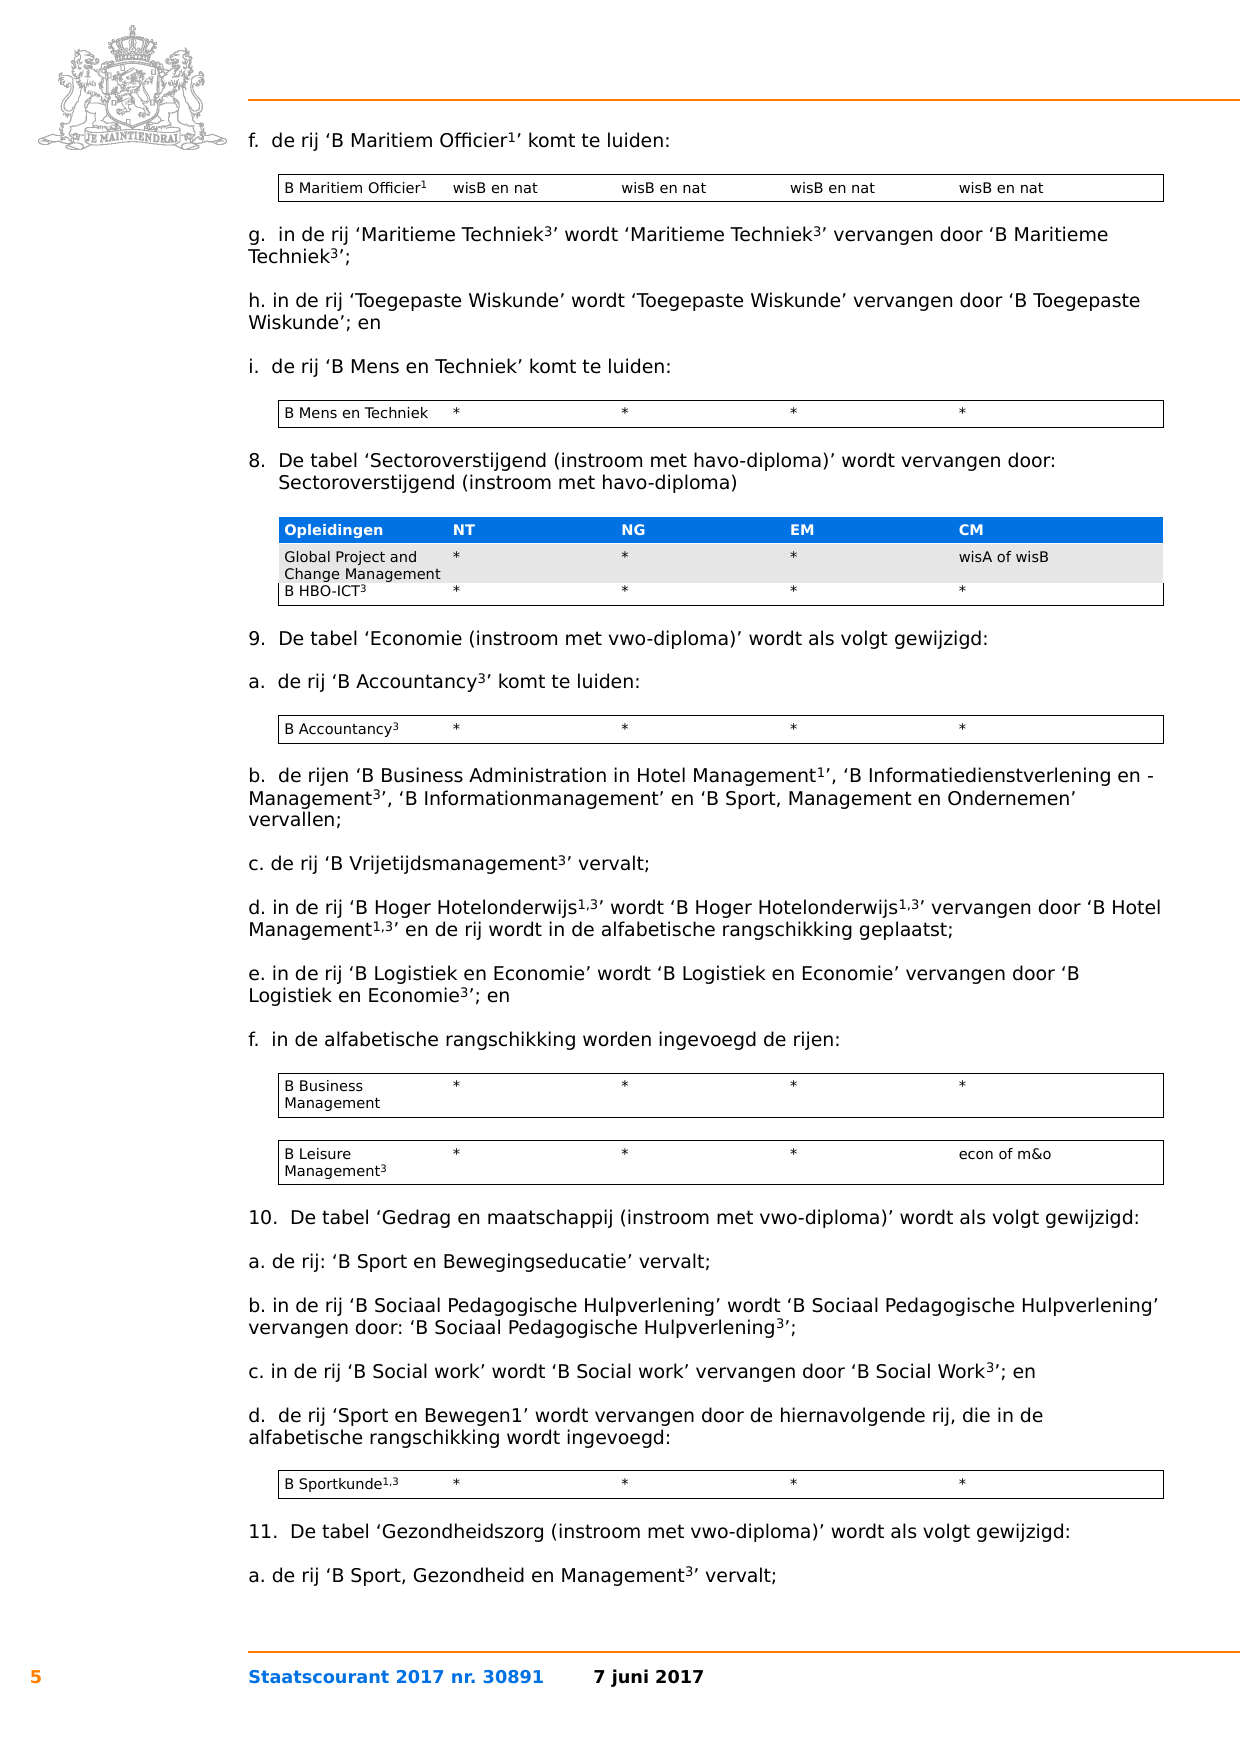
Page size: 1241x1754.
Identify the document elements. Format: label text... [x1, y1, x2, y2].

picture [38, 25, 227, 150]
table_header * [615, 1471, 784, 1498]
table_cell B HBO-ICT3 [279, 583, 447, 604]
table_header B Mens en Techniek [279, 401, 447, 427]
table_cell * [447, 583, 615, 604]
table_header * [447, 1074, 615, 1117]
table_header * [953, 401, 1163, 427]
table_header * [447, 1471, 615, 1498]
table_header B Leisure Management3 [279, 1141, 447, 1184]
table_cell * [784, 583, 952, 604]
table_header wisB en nat [784, 175, 952, 201]
table_header wisB en nat [447, 175, 615, 201]
table_header * [953, 1074, 1163, 1117]
table_header * [615, 716, 784, 742]
table_cell wisA of wisB [953, 544, 1163, 583]
table_cell Global Project and Change Management [279, 544, 447, 583]
table_header * [953, 1471, 1163, 1498]
table_header * [784, 1074, 952, 1117]
table_header * [447, 1141, 615, 1184]
table_header B Sportkunde1,3 [279, 1471, 447, 1498]
text a. de rij ‘B Accountancy3’ komt te luiden: [248, 671, 1163, 693]
text a. de rij: ‘B Sport en Bewegingseducatie’ vervalt; [248, 1251, 1163, 1273]
table_header wisB en nat [615, 175, 784, 201]
table_header CM [953, 517, 1163, 543]
table_header * [615, 1141, 784, 1184]
text c. de rij ‘B Vrijetijdsmanagement3’ vervalt; [248, 853, 1163, 875]
text a. de rij ‘B Sport, Gezondheid en Management3’ vervalt; [248, 1564, 1163, 1587]
text 11. De tabel ‘Gezondheidszorg (instroom met vwo-diploma)’ wordt als volgt gewijzigd: [248, 1521, 1163, 1543]
table_header EM [784, 517, 952, 543]
text d. in de rij ‘B Hoger Hotelonderwijs1,3’ wordt ‘B Hoger Hotelonderwijs1,3’ vervangen door ‘B Hotel Management1,3’ en de rij wordt in de alfabetische rangschikking geplaatst; [248, 897, 1163, 941]
text 9. De tabel ‘Economie (instroom met vwo-diploma)’ wordt als volgt gewijzigd: [248, 627, 1163, 649]
table_header Opleidingen [279, 517, 447, 543]
text 10. De tabel ‘Gedrag en maatschappij (instroom met vwo-diploma)’ wordt als volgt gewijzigd: [248, 1207, 1163, 1229]
table_cell * [784, 544, 952, 583]
table_header * [615, 1074, 784, 1117]
table_header B Business Management [279, 1074, 447, 1117]
text b. de rijen ‘B Business Administration in Hotel Management1’, ‘B Informatiedienstverlening en -Management3’, ‘B Informationmanagement’ en ‘B Sport, Management en Ondernemen’ vervallen; [248, 765, 1163, 831]
table_header * [784, 1471, 952, 1498]
table_header B Accountancy3 [279, 716, 447, 742]
text f. de rij ‘B Maritiem Officier1’ komt te luiden: [248, 130, 1163, 152]
table_cell * [447, 544, 615, 583]
text 8. De tabel ‘Sectoroverstijgend (instroom met havo-diploma)’ wordt vervangen door: [248, 450, 1163, 472]
text Sectoroverstijgend (instroom met havo-diploma) [278, 472, 1163, 494]
table_header econ of m&o [953, 1141, 1163, 1184]
text d. de rij ‘Sport en Bewegen1’ wordt vervangen door de hiernavolgende rij, die in de alfabetische rangschikking wordt ingevoegd: [248, 1404, 1163, 1448]
table_header * [447, 716, 615, 742]
table_cell * [615, 544, 784, 583]
table_cell * [615, 583, 784, 604]
text g. in de rij ‘Maritieme Techniek3’ wordt ‘Maritieme Techniek3’ vervangen door ‘B Maritieme Techniek3’; [248, 224, 1163, 268]
table_header * [784, 401, 952, 427]
table_header * [784, 716, 952, 742]
table_header * [953, 716, 1163, 742]
text b. in de rij ‘B Sociaal Pedagogische Hulpverlening’ wordt ‘B Sociaal Pedagogische Hulpverlening’ vervangen door: ‘B Sociaal Pedagogische Hulpverlening3’; [248, 1295, 1163, 1339]
table_header wisB en nat [953, 175, 1163, 201]
text e. in de rij ‘B Logistiek en Economie’ wordt ‘B Logistiek en Economie’ vervangen door ‘B Logistiek en Economie3’; en [248, 963, 1163, 1007]
table_header NG [615, 517, 784, 543]
table_header B Maritiem Officier1 [279, 175, 447, 201]
table_header NT [447, 517, 615, 543]
text f. in de alfabetische rangschikking worden ingevoegd de rijen: [248, 1029, 1163, 1051]
table_header * [447, 401, 615, 427]
table_header * [615, 401, 784, 427]
table_cell * [953, 583, 1163, 604]
text h. in de rij ‘Toegepaste Wiskunde’ wordt ‘Toegepaste Wiskunde’ vervangen door ‘B Toegepaste Wiskunde’; en [248, 290, 1163, 334]
text i. de rij ‘B Mens en Techniek’ komt te luiden: [248, 356, 1163, 378]
text c. in de rij ‘B Social work’ wordt ‘B Social work’ vervangen door ‘B Social Work3’; en [248, 1361, 1163, 1383]
table_header * [784, 1141, 952, 1184]
